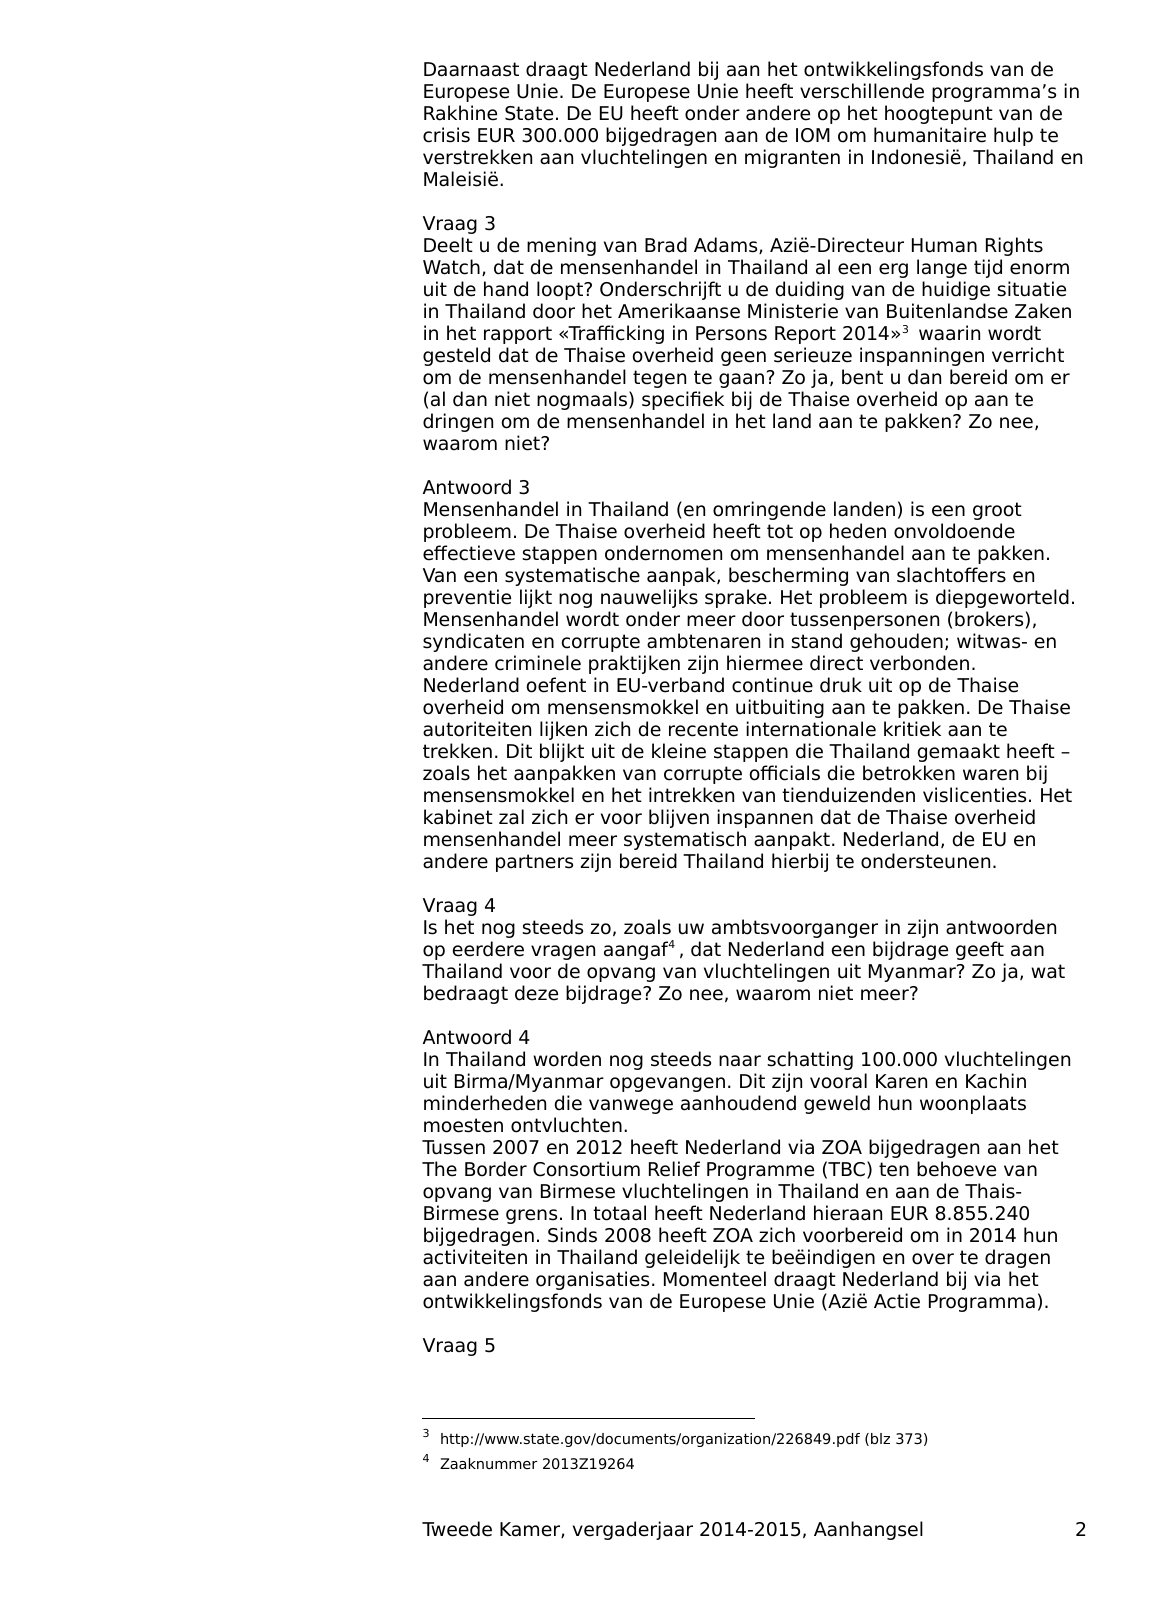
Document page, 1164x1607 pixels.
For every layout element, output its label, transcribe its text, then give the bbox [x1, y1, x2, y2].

text Mensenhandel in Thailand (en omringende landen) is een groot probleem. De Thaise overheid heeft tot op heden onvoldoende effectieve stappen ondernomen om mensenhandel aan te pakken. Van een systematische aanpak, bescherming van slachtoffers en preventie lijkt nog nauwelijks sprake. Het probleem is diepgeworteld. Mensenhandel wordt onder meer door tussenpersonen (brokers), syndicaten en corrupte ambtenaren in stand gehouden; witwas- en andere criminele praktijken zijn hiermee direct verbonden. [422, 499, 1087, 675]
text Deelt u de mening van Brad Adams, Azië-Directeur Human Rights Watch, dat de mensenhandel in Thailand al een erg lange tijd enorm uit de hand loopt? Onderschrijft u de duiding van de huidige situatie in Thailand door het Amerikaanse Ministerie van Buitenlandse Zaken in het rapport «Trafficking in Persons Report 2014» waarin wordt gesteld dat de Thaise overheid geen serieuze inspanningen verricht om de mensenhandel tegen te gaan? Zo ja, bent u dan bereid om er (al dan niet nogmaals) specifiek bij de Thaise overheid op aan te dringen om de mensenhandel in het land aan te pakken? Zo nee, waarom niet? [422, 235, 1087, 455]
text Vraag 5 [422, 1335, 1087, 1357]
text Vraag 4 [422, 895, 1087, 917]
text Vraag 3 [422, 213, 1087, 235]
text Zaaknummer 2013Z19264 [422, 1452, 1087, 1474]
text Antwoord 4 [422, 1027, 1087, 1049]
text In Thailand worden nog steeds naar schatting 100.000 vluchtelingen uit Birma/Myanmar opgevangen. Dit zijn vooral Karen en Kachin minderheden die vanwege aanhoudend geweld hun woonplaats moesten ontvluchten. [422, 1049, 1087, 1137]
text Antwoord 3 [422, 477, 1087, 499]
text Tussen 2007 en 2012 heeft Nederland via ZOA bijgedragen aan het The Border Consortium Relief Programme (TBC) ten behoeve van opvang van Birmese vluchtelingen in Thailand en aan de Thais-Birmese grens. In totaal heeft Nederland hieraan EUR 8.855.240 bijgedragen. Sinds 2008 heeft ZOA zich voorbereid om in 2014 hun activiteiten in Thailand geleidelijk te beëindigen en over te dragen aan andere organisaties. Momenteel draagt Nederland bij via het ontwikkelingsfonds van de Europese Unie (Azië Actie Programma). [422, 1137, 1087, 1313]
text Is het nog steeds zo, zoals uw ambtsvoorganger in zijn antwoorden op eerdere vragen aangaf, dat Nederland een bijdrage geeft aan Thailand voor de opvang van vluchtelingen uit Myanmar? Zo ja, wat bedraagt deze bijdrage? Zo nee, waarom niet meer? [422, 917, 1087, 1005]
text http://www.state.gov/documents/organization/226849.pdf (blz 373) [422, 1427, 1087, 1449]
text Daarnaast draagt Nederland bij aan het ontwikkelingsfonds van de Europese Unie. De Europese Unie heeft verschillende programma’s in Rakhine State. De EU heeft onder andere op het hoogtepunt van de crisis EUR 300.000 bijgedragen aan de IOM om humanitaire hulp te verstrekken aan vluchtelingen en migranten in Indonesië, Thailand en Maleisië. [422, 59, 1087, 191]
text Nederland oefent in EU-verband continue druk uit op de Thaise overheid om mensensmokkel en uitbuiting aan te pakken. De Thaise autoriteiten lijken zich de recente internationale kritiek aan te trekken. Dit blijkt uit de kleine stappen die Thailand gemaakt heeft – zoals het aanpakken van corrupte officials die betrokken waren bij mensensmokkel en het intrekken van tienduizenden vislicenties. Het kabinet zal zich er voor blijven inspannen dat de Thaise overheid mensenhandel meer systematisch aanpakt. Nederland, de EU en andere partners zijn bereid Thailand hierbij te ondersteunen. [422, 675, 1087, 873]
